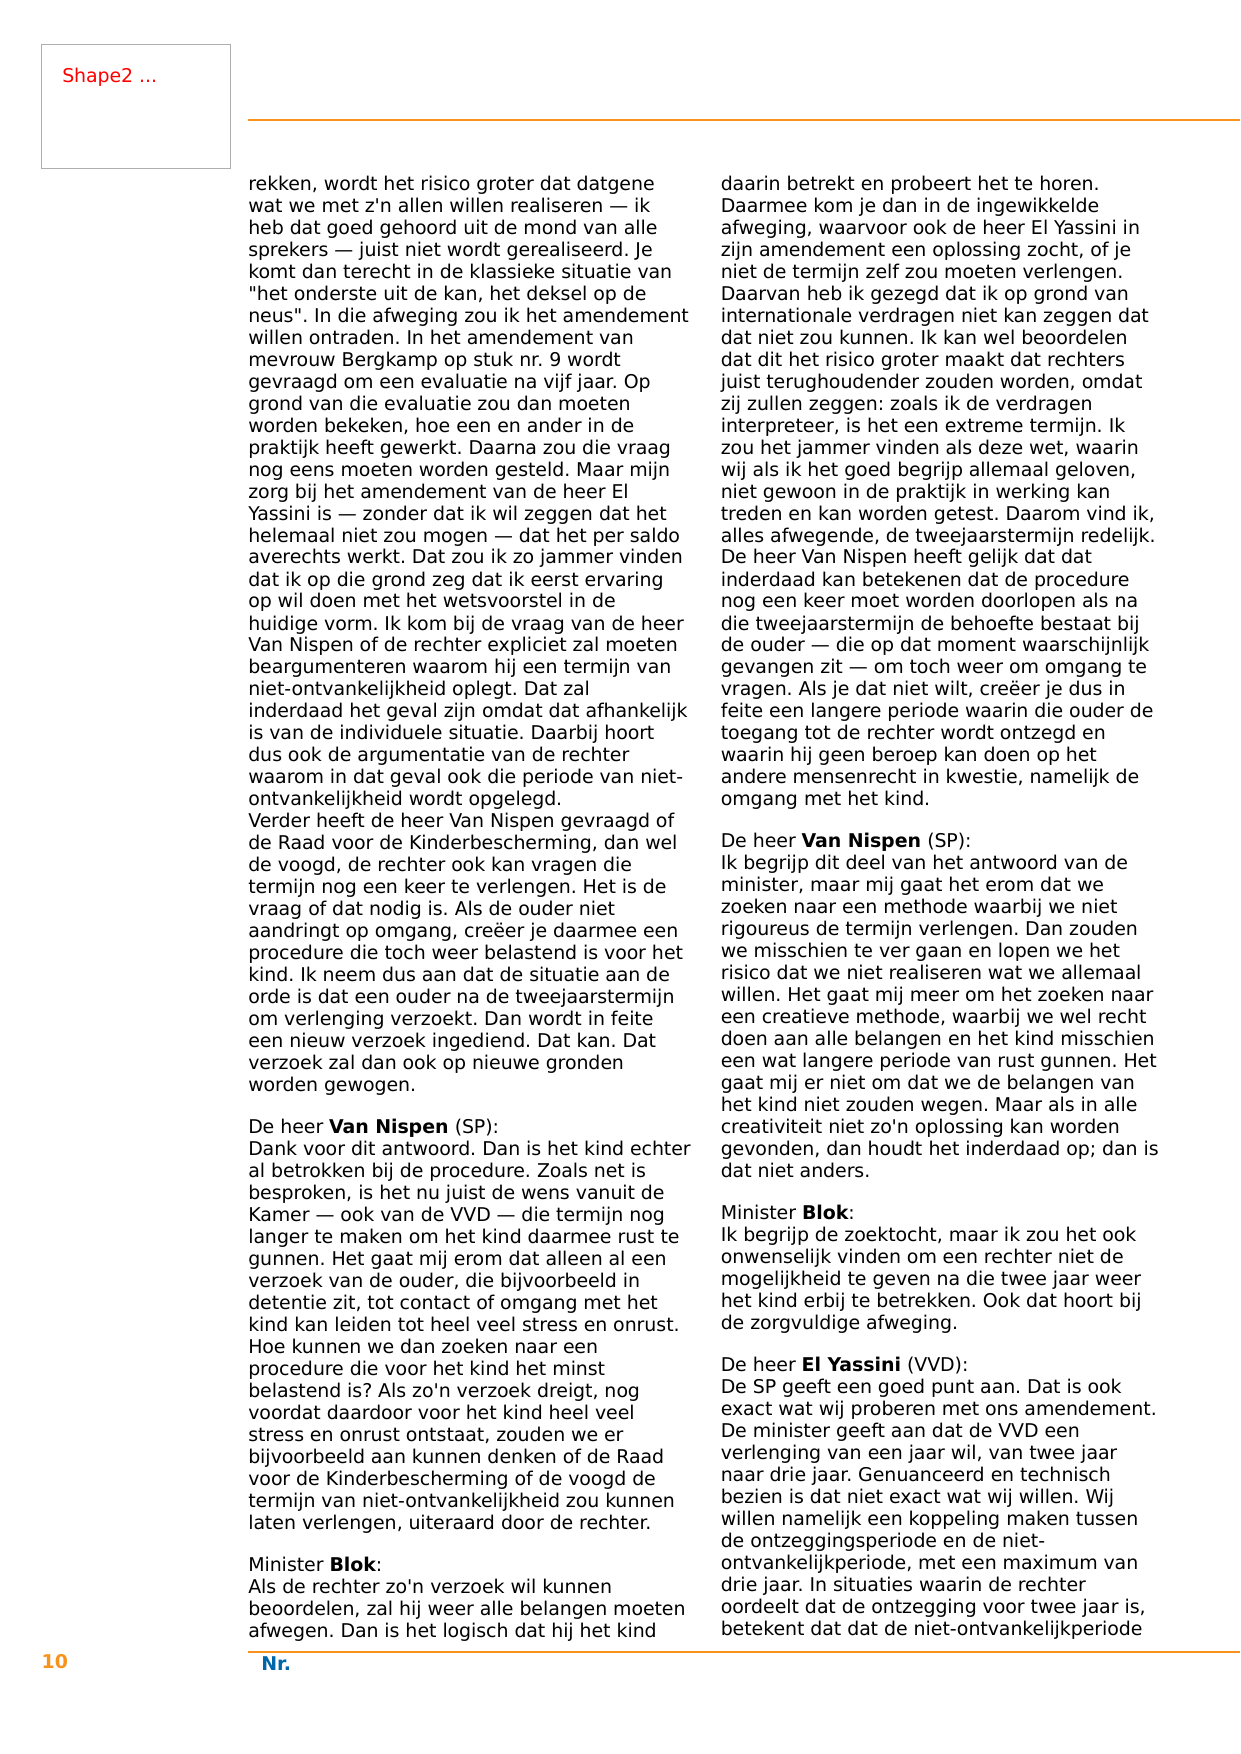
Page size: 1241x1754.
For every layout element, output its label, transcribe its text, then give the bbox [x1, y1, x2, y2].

text Verder heeft de heer Van Nispen gevraagd of de Raad voor de Kinderbescherming, dan wel de voogd, de rechter ook kan vragen die termijn nog een keer te verlengen. Het is de vraag of dat nodig is. Als de ouder niet aandringt op omgang, creëer je daarmee een procedure die toch weer belastend is voor het kind. Ik neem dus aan dat de situatie aan de orde is dat een ouder na de tweejaarstermijn om verlenging verzoekt. Dan wordt in feite een nieuw verzoek ingediend. Dat kan. Dat verzoek zal dan ook op nieuwe gronden worden gewogen. [248, 810, 691, 1096]
text De SP geeft een goed punt aan. Dat is ook exact wat wij proberen met ons amendement. De minister geeft aan dat de VVD een verlenging van een jaar wil, van twee jaar naar drie jaar. Genuanceerd en technisch bezien is dat niet exact wat wij willen. Wij willen namelijk een koppeling maken tussen de ontzeggingsperiode en de niet-ontvankelijkperiode, met een maximum van drie jaar. In situaties waarin de rechter oordeelt dat de ontzegging voor twee jaar is, betekent dat dat de niet-ontvankelijkperiode [721, 1376, 1163, 1639]
text daarin betrekt en probeert het te horen. Daarmee kom je dan in de ingewikkelde afweging, waarvoor ook de heer El Yassini in zijn amendement een oplossing zocht, of je niet de termijn zelf zou moeten verlengen. Daarvan heb ik gezegd dat ik op grond van internationale verdragen niet kan zeggen dat dat niet zou kunnen. Ik kan wel beoordelen dat dit het risico groter maakt dat rechters juist terughoudender zouden worden, omdat zij zullen zeggen: zoals ik de verdragen interpreteer, is het een extreme termijn. Ik zou het jammer vinden als deze wet, waarin wij als ik het goed begrijp allemaal geloven, niet gewoon in de praktijk in werking kan treden en kan worden getest. Daarom vind ik, alles afwegende, de tweejaarstermijn redelijk. De heer Van Nispen heeft gelijk dat dat inderdaad kan betekenen dat de procedure nog een keer moet worden doorlopen als na die tweejaarstermijn de behoefte bestaat bij de ouder — die op dat moment waarschijnlijk gevangen zit — om toch weer om omgang te vragen. Als je dat niet wilt, creëer je dus in feite een langere periode waarin die ouder de toegang tot de rechter wordt ontzegd en waarin hij geen beroep kan doen op het andere mensenrecht in kwestie, namelijk de omgang met het kind. [721, 173, 1163, 810]
text Ik begrijp dit deel van het antwoord van de minister, maar mij gaat het erom dat we zoeken naar een methode waarbij we niet rigoureus de termijn verlengen. Dan zouden we misschien te ver gaan en lopen we het risico dat we niet realiseren wat we allemaal willen. Het gaat mij meer om het zoeken naar een creatieve methode, waarbij we wel recht doen aan alle belangen en het kind misschien een wat langere periode van rust gunnen. Het gaat mij er niet om dat we de belangen van het kind niet zouden wegen. Maar als in alle creativiteit niet zo'n oplossing kan worden gevonden, dan houdt het inderdaad op; dan is dat niet anders. [721, 852, 1163, 1182]
text Minister Blok: [721, 1202, 1163, 1224]
text De heer Van Nispen (SP): [248, 1116, 691, 1138]
text De heer Van Nispen (SP): [721, 830, 1163, 852]
text Minister Blok: [248, 1553, 691, 1576]
text Ik begrijp de zoektocht, maar ik zou het ook onwenselijk vinden om een rechter niet de mogelijkheid te geven na die twee jaar weer het kind erbij te betrekken. Ook dat hoort bij de zorgvuldige afweging. [721, 1224, 1163, 1334]
text De heer El Yassini (VVD): [721, 1354, 1163, 1376]
text Dank voor dit antwoord. Dan is het kind echter al betrokken bij de procedure. Zoals net is besproken, is het nu juist de wens vanuit de Kamer — ook van de VVD — die termijn nog langer te maken om het kind daarmee rust te gunnen. Het gaat mij erom dat alleen al een verzoek van de ouder, die bijvoorbeeld in detentie zit, tot contact of omgang met het kind kan leiden tot heel veel stress en onrust. Hoe kunnen we dan zoeken naar een procedure die voor het kind het minst belastend is? Als zo'n verzoek dreigt, nog voordat daardoor voor het kind heel veel stress en onrust ontstaat, zouden we er bijvoorbeeld aan kunnen denken of de Raad voor de Kinderbescherming of de voogd de termijn van niet-ontvankelijkheid zou kunnen laten verlengen, uiteraard door de rechter. [248, 1138, 691, 1533]
text Als de rechter zo'n verzoek wil kunnen beoordelen, zal hij weer alle belangen moeten afwegen. Dan is het logisch dat hij het kind [248, 1576, 691, 1641]
text rekken, wordt het risico groter dat datgene wat we met z'n allen willen realiseren — ik heb dat goed gehoord uit de mond van alle sprekers — juist niet wordt gerealiseerd. Je komt dan terecht in de klassieke situatie van "het onderste uit de kan, het deksel op de neus". In die afweging zou ik het amendement willen ontraden. In het amendement van mevrouw Bergkamp op stuk nr. 9 wordt gevraagd om een evaluatie na vijf jaar. Op grond van die evaluatie zou dan moeten worden bekeken, hoe een en ander in de praktijk heeft gewerkt. Daarna zou die vraag nog eens moeten worden gesteld. Maar mijn zorg bij het amendement van de heer El Yassini is — zonder dat ik wil zeggen dat het helemaal niet zou mogen — dat het per saldo averechts werkt. Dat zou ik zo jammer vinden dat ik op die grond zeg dat ik eerst ervaring op wil doen met het wetsvoorstel in de huidige vorm. Ik kom bij de vraag van de heer Van Nispen of de rechter expliciet zal moeten beargumenteren waarom hij een termijn van niet-ontvankelijkheid oplegt. Dat zal inderdaad het geval zijn omdat dat afhankelijk is van de individuele situatie. Daarbij hoort dus ook de argumentatie van de rechter waarom in dat geval ook die periode van niet-ontvankelijkheid wordt opgelegd. [248, 173, 691, 810]
